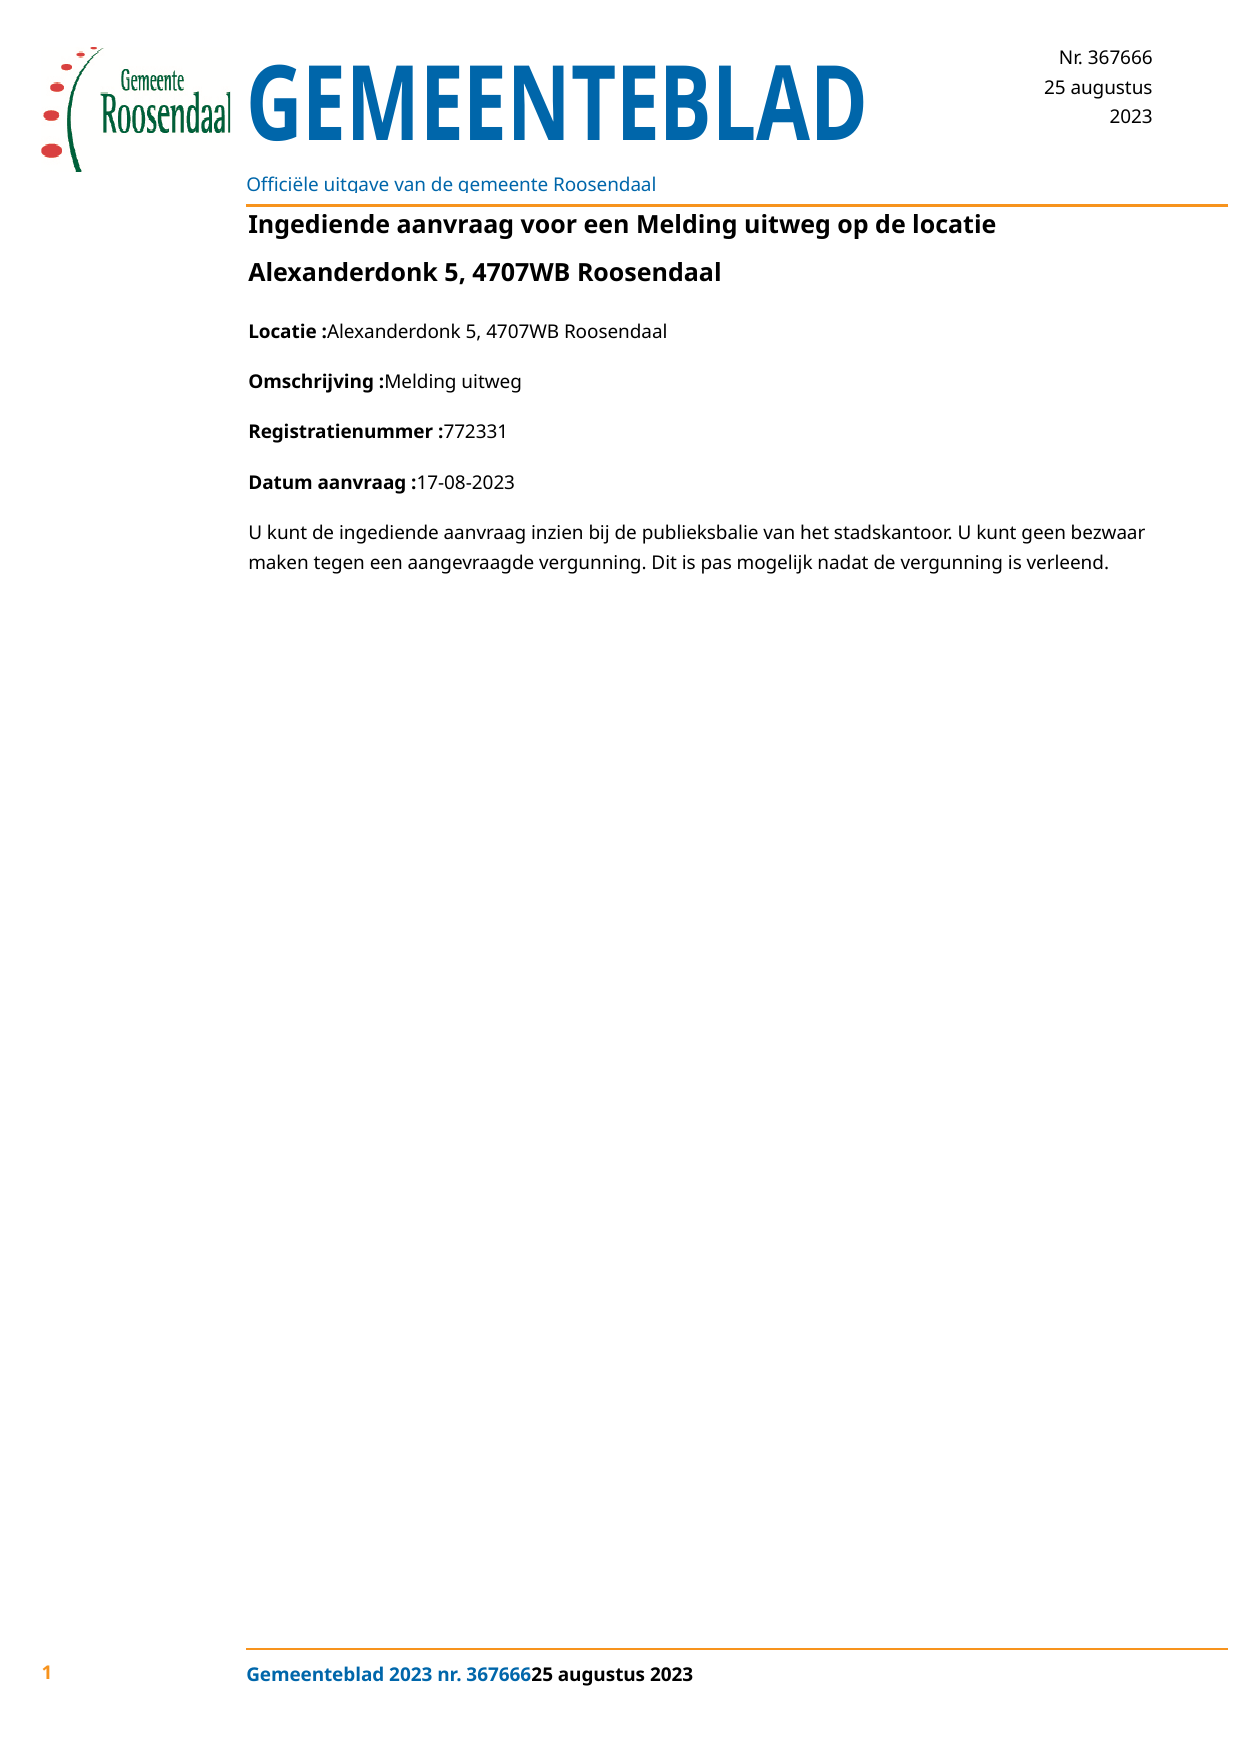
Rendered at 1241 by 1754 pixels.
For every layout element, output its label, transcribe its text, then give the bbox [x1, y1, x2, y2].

text Registratienummer :772331 [248, 419, 1152, 444]
text Ingediende aanvraag voor een Melding uitweg op de locatie Alexanderdonk 5, 4707WB Roosendaal [248, 207, 1152, 288]
text U kunt de ingediende aanvraag inzien bij de publieksbalie van het stadskantoor. U kunt geen bezwaar maken tegen een aangevraagde vergunning. Dit is pas mogelijk nadat de vergunning is verleend. [248, 519, 1152, 575]
text Locatie :Alexanderdonk 5, 4707WB Roosendaal [248, 318, 1152, 344]
text Datum aanvraag :17-08-2023 [248, 469, 1152, 495]
picture [41, 47, 231, 172]
text Omschrijving :Melding uitweg [248, 368, 1152, 394]
